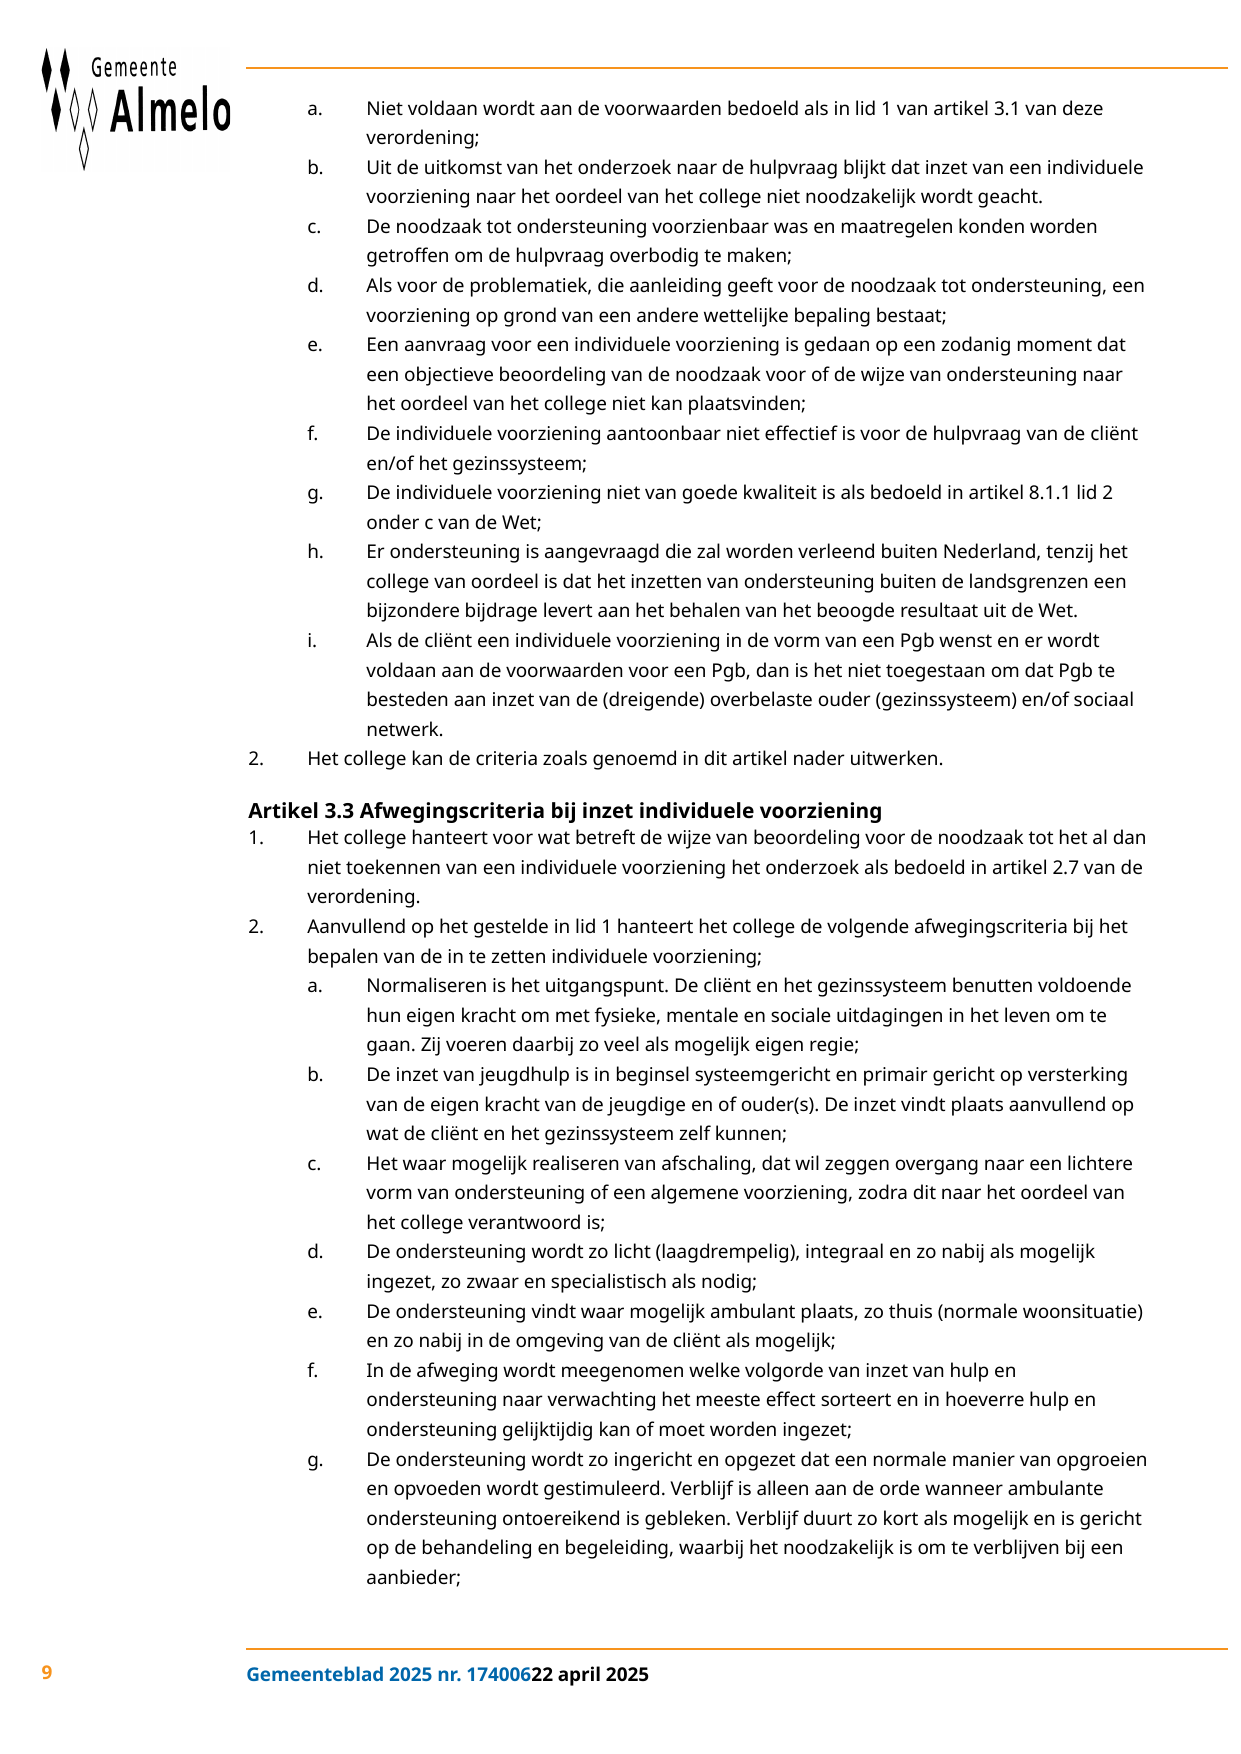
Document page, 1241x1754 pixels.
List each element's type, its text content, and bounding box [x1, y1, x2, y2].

list Als de cliënt een individuele voorziening in de vorm van een Pgb wenst en er wordt voldaan aan de voorwaarden voor een Pgb, dan is het niet toegestaan om dat Pgb te besteden aan inzet van de (dreigende) overbelaste ouder (gezinssysteem) en/of sociaal netwerk. [307, 627, 1152, 742]
list Er ondersteuning is aangevraagd die zal worden verleend buiten Nederland, tenzij het college van oordeel is dat het inzetten van ondersteuning buiten de landsgrenzen een bijzondere bijdrage levert aan het behalen van het beoogde resultaat uit de Wet. [307, 538, 1152, 623]
list Normaliseren is het uitgangspunt. De cliënt en het gezinssysteem benutten voldoende hun eigen kracht om met fysieke, mentale en sociale uitdagingen in het leven om te gaan. Zij voeren daarbij zo veel als mogelijk eigen regie; [307, 972, 1152, 1057]
list Het college hanteert voor wat betreft de wijze van beoordeling voor de noodzaak tot het al dan niet toekennen van een individuele voorziening het onderzoek als bedoeld in artikel 2.7 van de verordening. [248, 824, 1152, 909]
list De ondersteuning vindt waar mogelijk ambulant plaats, zo thuis (normale woonsituatie) en zo nabij in de omgeving van de cliënt als mogelijk; [307, 1298, 1152, 1353]
picture [41, 47, 231, 172]
list De ondersteuning wordt zo licht (laagdrempelig), integraal en zo nabij als mogelijk ingezet, zo zwaar en specialistisch als nodig; [307, 1239, 1152, 1294]
list De noodzaak tot ondersteuning voorzienbaar was en maatregelen konden worden getroffen om de hulpvraag overbodig te maken; [307, 213, 1152, 268]
list Uit de uitkomst van het onderzoek naar de hulpvraag blijkt dat inzet van een individuele voorziening naar het oordeel van het college niet noodzakelijk wordt geacht. [307, 154, 1152, 209]
list Als voor de problematiek, die aanleiding geeft voor de noodzaak tot ondersteuning, een voorziening op grond van een andere wettelijke bepaling bestaat; [307, 272, 1152, 328]
list In de afweging wordt meegenomen welke volgorde van inzet van hulp en ondersteuning naar verwachting het meeste effect sorteert en in hoeverre hulp en ondersteuning gelijktijdig kan of moet worden ingezet; [307, 1357, 1152, 1442]
list Het college kan de criteria zoals genoemd in dit artikel nader uitwerken. [248, 746, 1152, 771]
list Het waar mogelijk realiseren van afschaling, dat wil zeggen overgang naar een lichtere vorm van ondersteuning of een algemene voorziening, zodra dit naar het oordeel van het college verantwoord is; [307, 1150, 1152, 1235]
text Artikel 3.3 Afwegingscriteria bij inzet individuele voorziening [248, 796, 1152, 824]
list De individuele voorziening aantoonbaar niet effectief is voor de hulpvraag van de cliënt en/of het gezinssysteem; [307, 420, 1152, 476]
list De individuele voorziening niet van goede kwaliteit is als bedoeld in artikel 8.1.1 lid 2 onder c van de Wet; [307, 479, 1152, 535]
list Aanvullend op het gestelde in lid 1 hanteert het college de volgende afwegingscriteria bij het bepalen van de in te zetten individuele voorziening; [248, 913, 1152, 968]
list De ondersteuning wordt zo ingericht en opgezet dat een normale manier van opgroeien en opvoeden wordt gestimuleerd. Verblijf is alleen aan de orde wanneer ambulante ondersteuning ontoereikend is gebleken. Verblijf duurt zo kort als mogelijk en is gericht op de behandeling en begeleiding, waarbij het noodzakelijk is om te verblijven bij een aanbieder; [307, 1446, 1152, 1590]
list De inzet van jeugdhulp is in beginsel systeemgericht en primair gericht op versterking van de eigen kracht van de jeugdige en of ouder(s). De inzet vindt plaats aanvullend op wat de cliënt en het gezinssysteem zelf kunnen; [307, 1061, 1152, 1146]
list Een aanvraag voor een individuele voorziening is gedaan op een zodanig moment dat een objectieve beoordeling van de noodzaak voor of de wijze van ondersteuning naar het oordeel van het college niet kan plaatsvinden; [307, 331, 1152, 416]
list Niet voldaan wordt aan de voorwaarden bedoeld als in lid 1 van artikel 3.1 van deze verordening; [307, 95, 1152, 150]
